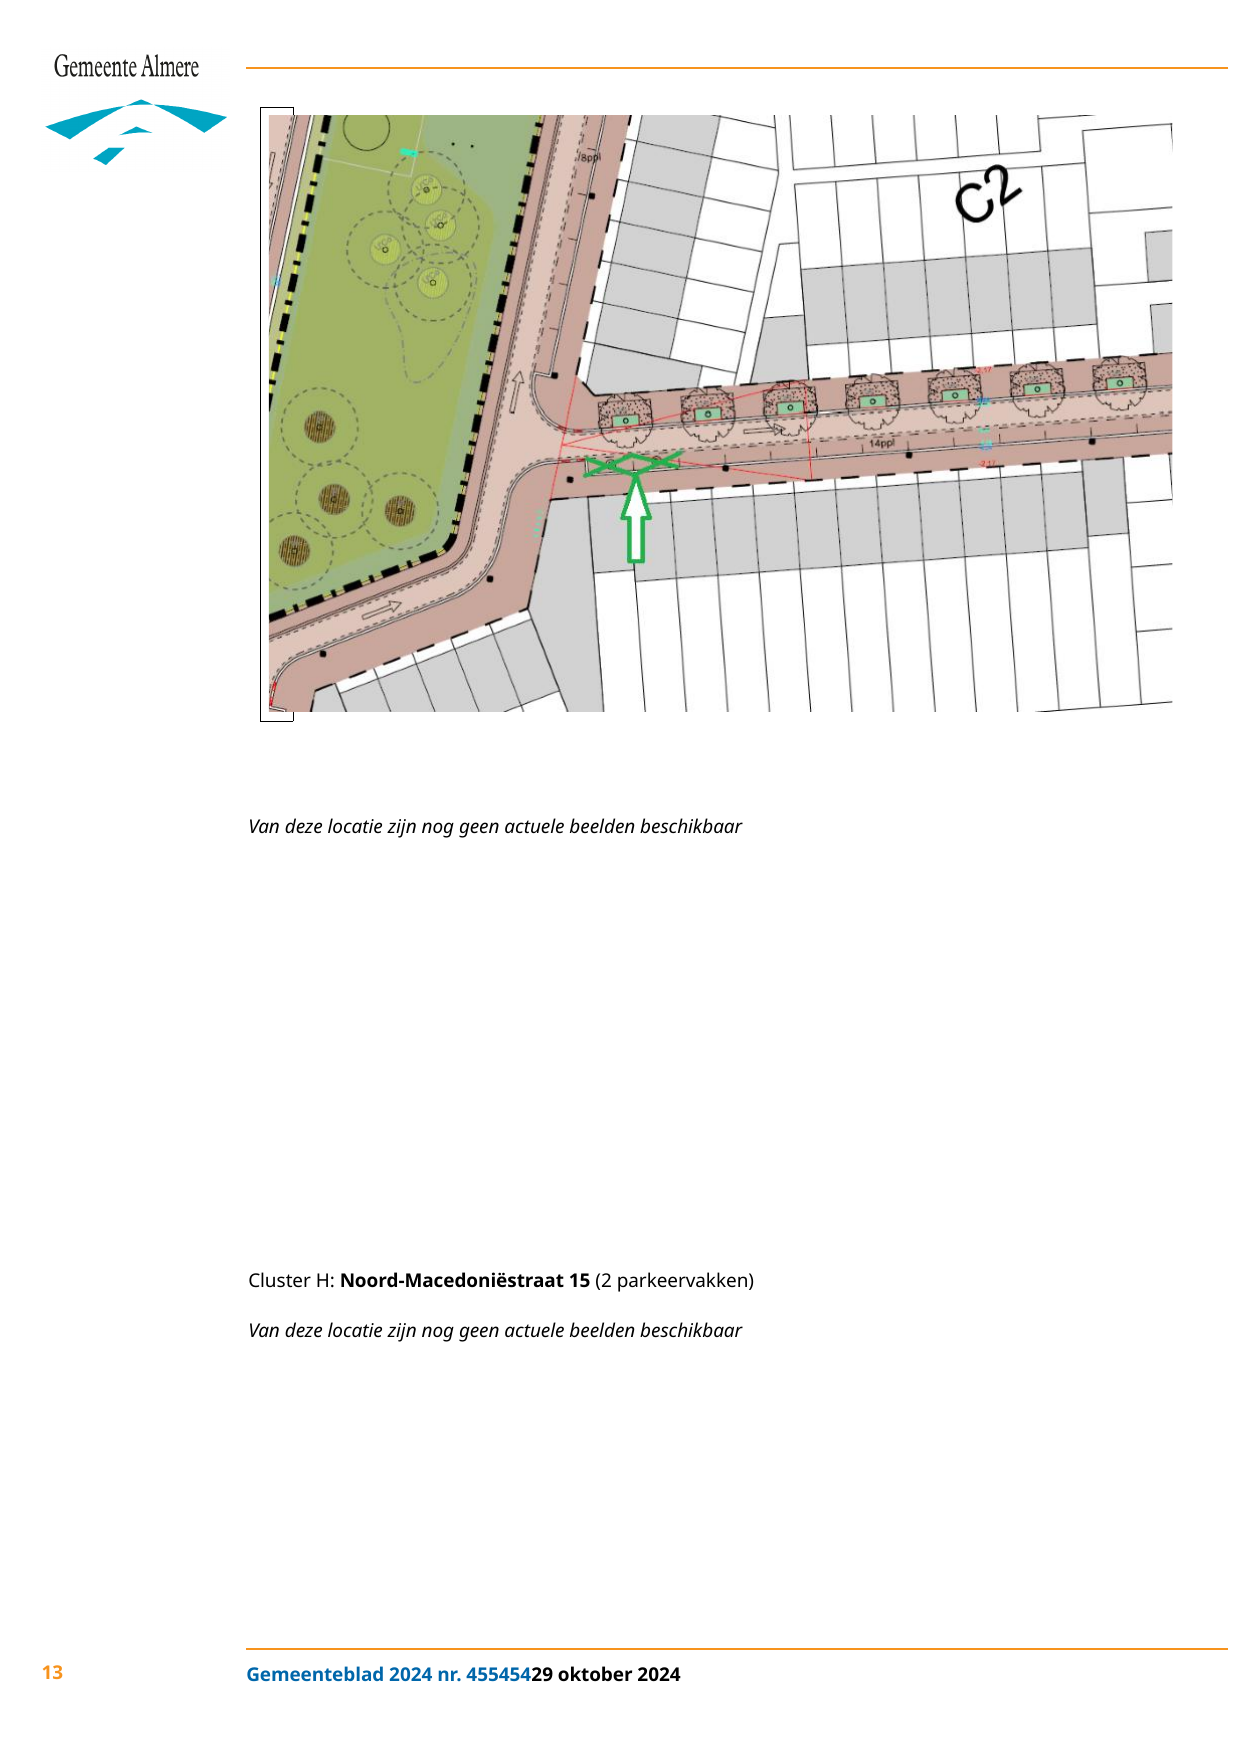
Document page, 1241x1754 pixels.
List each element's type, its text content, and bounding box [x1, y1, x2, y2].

text Cluster H: Noord-Macedoniëstraat 15 (2 parkeervakken) [248, 1267, 1152, 1293]
text Van deze locatie zijn nog geen actuele beelden beschikbaar [248, 1317, 1152, 1343]
text Van deze locatie zijn nog geen actuele beelden beschikbaar [248, 813, 1152, 839]
picture [268, 115, 1173, 712]
picture [41, 47, 231, 172]
